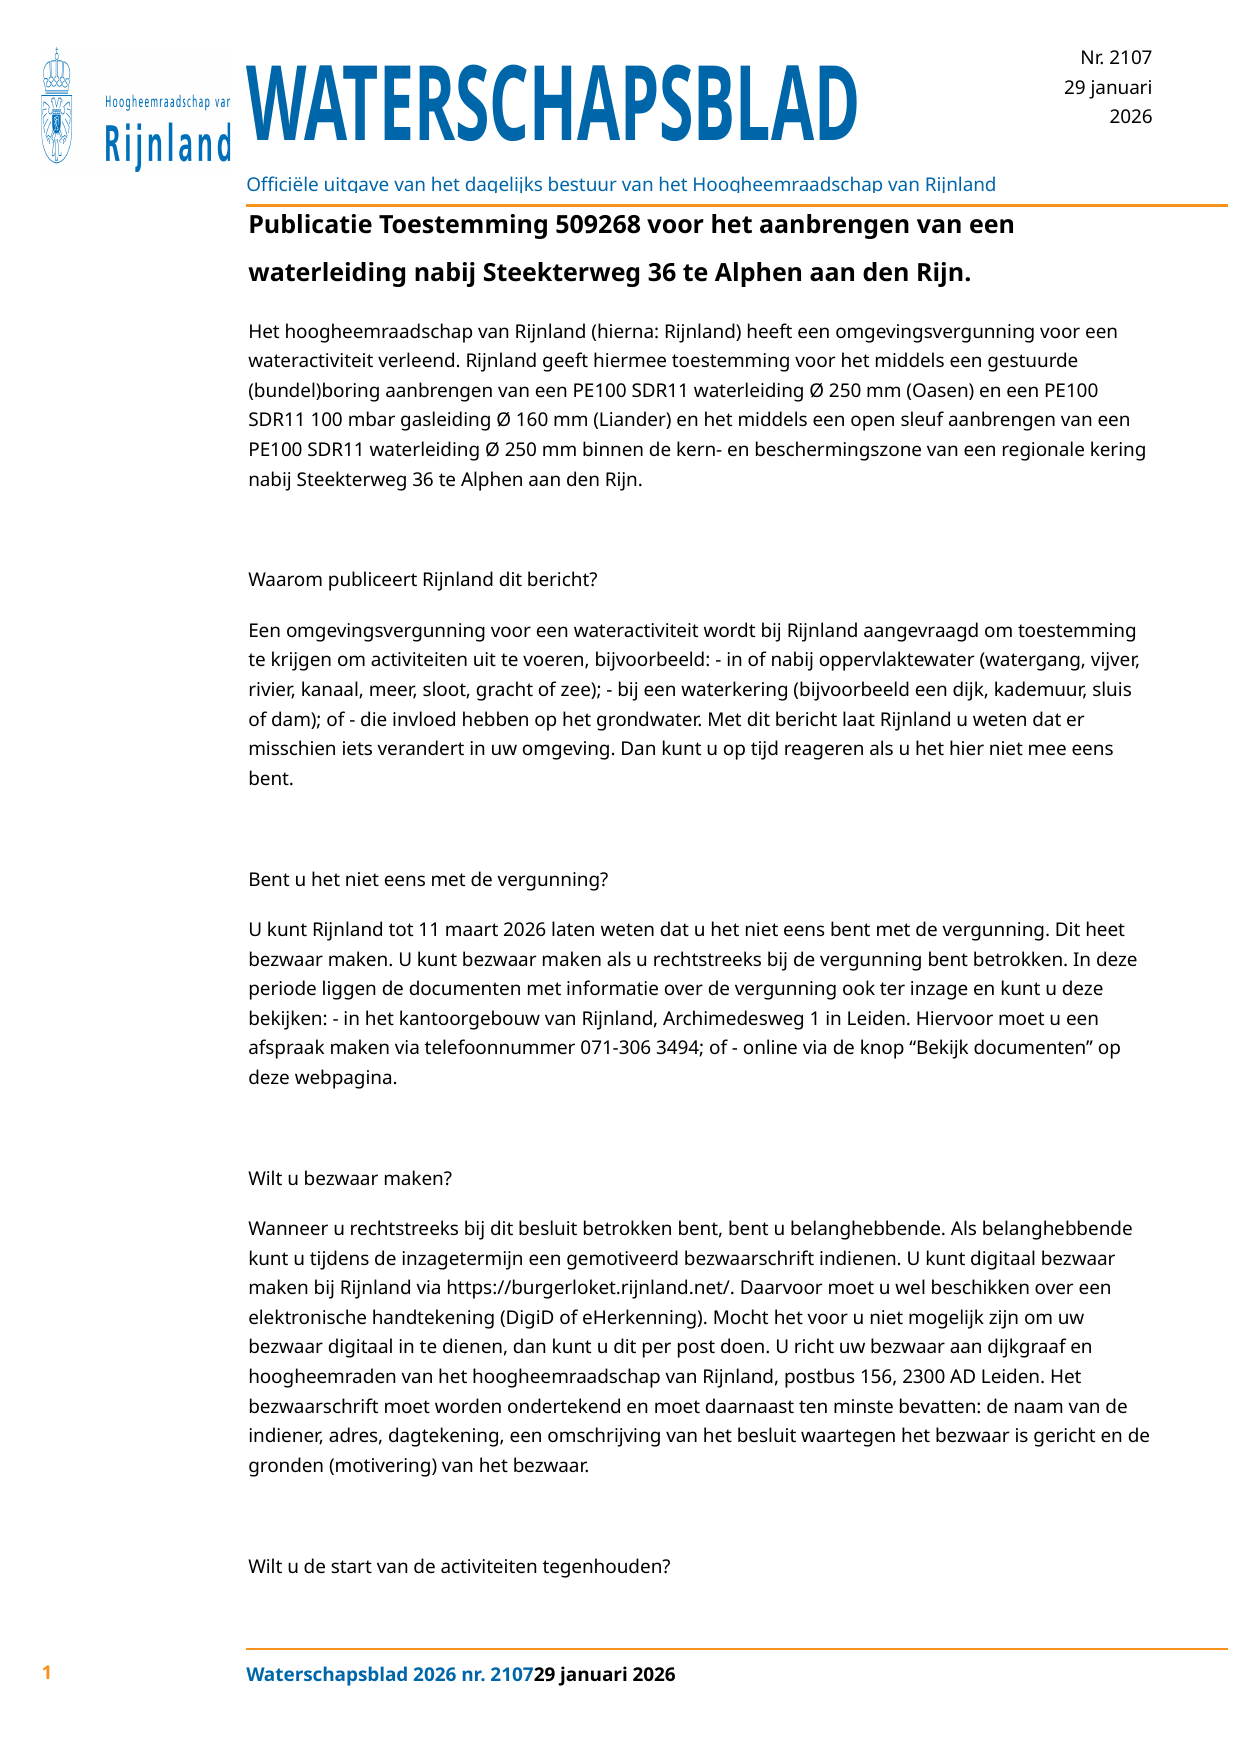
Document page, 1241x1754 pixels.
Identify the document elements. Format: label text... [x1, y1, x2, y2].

text Een omgevingsvergunning voor een wateractiviteit wordt bij Rijnland aangevraagd om toestemming te krijgen om activiteiten uit te voeren, bijvoorbeeld: - in of nabij oppervlaktewater (watergang, vijver, rivier, kanaal, meer, sloot, gracht of zee); - bij een waterkering (bijvoorbeeld een dijk, kademuur, sluis of dam); of - die invloed hebben op het grondwater. Met dit bericht laat Rijnland u weten dat er misschien iets verandert in uw omgeving. Dan kunt u op tijd reageren als u het hier niet mee eens bent. [248, 617, 1152, 791]
text Waarom publiceert Rijnland dit bericht? [248, 567, 1152, 592]
text Publicatie Toestemming 509268 voor het aanbrengen van een waterleiding nabij Steekterweg 36 te Alphen aan den Rijn. [248, 207, 1152, 288]
text U kunt Rijnland tot 11 maart 2026 laten weten dat u het niet eens bent met de vergunning. Dit heet bezwaar maken. U kunt bezwaar maken als u rechtstreeks bij de vergunning bent betrokken. In deze periode liggen de documenten met informatie over de vergunning ook ter inzage en kunt u deze bekijken: - in het kantoorgebouw van Rijnland, Archimedesweg 1 in Leiden. Hiervoor moet u een afspraak maken via telefoonnummer 071-306 3494; of - online via de knop “Bekijk documenten” op deze webpagina. [248, 916, 1152, 1090]
picture [41, 47, 231, 172]
text Bent u het niet eens met de vergunning? [248, 866, 1152, 892]
text Wanneer u rechtstreeks bij dit besluit betrokken bent, bent u belanghebbende. Als belanghebbende kunt u tijdens de inzagetermijn een gemotiveerd bezwaarschrift indienen. U kunt digitaal bezwaar maken bij Rijnland via https://burgerloket.rijnland.net/. Daarvoor moet u wel beschikken over een elektronische handtekening (DigiD of eHerkenning). Mocht het voor u niet mogelijk zijn om uw bezwaar digitaal in te dienen, dan kunt u dit per post doen. U richt uw bezwaar aan dijkgraaf en hoogheemraden van het hoogheemraadschap van Rijnland, postbus 156, 2300 AD Leiden. Het bezwaarschrift moet worden ondertekend en moet daarnaast ten minste bevatten: de naam van de indiener, adres, dagtekening, een omschrijving van het besluit waartegen het bezwaar is gericht en de gronden (motivering) van het bezwaar. [248, 1215, 1152, 1478]
text Wilt u bezwaar maken? [248, 1165, 1152, 1191]
text Het hoogheemraadschap van Rijnland (hierna: Rijnland) heeft een omgevingsvergunning voor een wateractiviteit verleend. Rijnland geeft hiermee toestemming voor het middels een gestuurde (bundel)boring aanbrengen van een PE100 SDR11 waterleiding Ø 250 mm (Oasen) en een PE100 SDR11 100 mbar gasleiding Ø 160 mm (Liander) en het middels een open sleuf aanbrengen van een PE100 SDR11 waterleiding Ø 250 mm binnen de kern- en beschermingszone van een regionale kering nabij Steekterweg 36 te Alphen aan den Rijn. [248, 318, 1152, 492]
text Wilt u de start van de activiteiten tegenhouden? [248, 1553, 1152, 1579]
